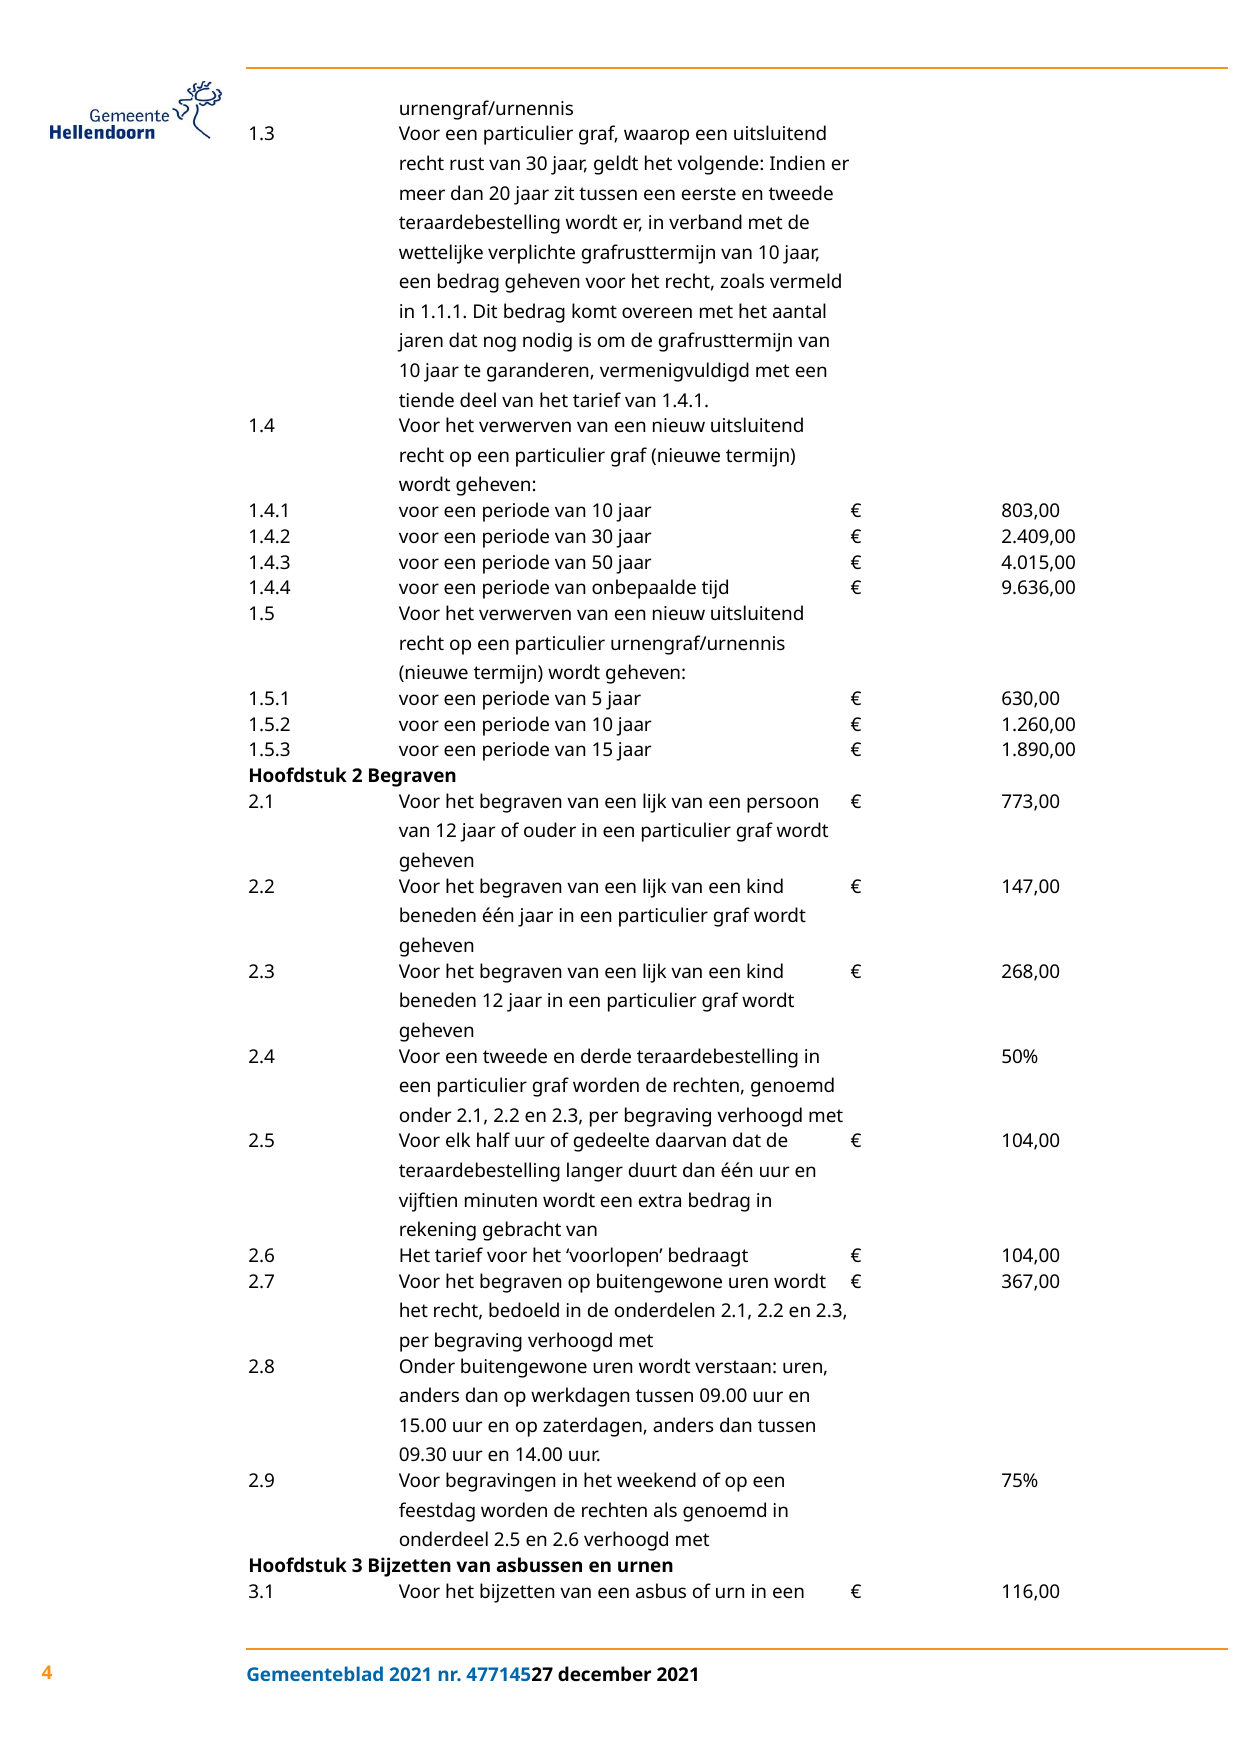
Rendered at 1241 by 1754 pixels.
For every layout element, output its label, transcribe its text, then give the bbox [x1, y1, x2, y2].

table_cell 1.4 [248, 413, 398, 497]
table_cell Voor het begraven van een lijk van een kind beneden 12 jaar in een particulier graf wordt geheven [399, 958, 850, 1043]
table_cell [248, 95, 398, 121]
table_cell € [850, 685, 1001, 711]
table_cell 75% [1001, 1467, 1152, 1552]
table_cell Voor een tweede en derde teraardebestelling in een particulier graf worden de rechten, genoemd onder 2.1, 2.2 en 2.3, per begraving verhoogd met [399, 1043, 850, 1128]
table_cell 1.4.1 [248, 498, 398, 523]
table_cell [850, 1043, 1001, 1128]
table_cell 2.2 [248, 873, 398, 958]
table_cell Voor het verwerven van een nieuw uitsluitend recht op een particulier urnengraf/urnennis (nieuwe termijn) wordt geheven: [399, 600, 850, 685]
table_cell € [850, 788, 1001, 873]
table_cell 9.636,00 [1001, 575, 1152, 600]
table_cell 1.5.2 [248, 711, 398, 737]
table_cell 2.6 [248, 1242, 398, 1268]
table_cell Voor het begraven van een lijk van een kind beneden één jaar in een particulier graf wordt geheven [399, 873, 850, 958]
table_cell € [850, 737, 1001, 762]
table_cell 2.9 [248, 1467, 398, 1552]
table_cell € [850, 523, 1001, 549]
table_cell 104,00 [1001, 1128, 1152, 1242]
table_cell voor een periode van 30 jaar [399, 523, 850, 549]
table_cell € [850, 873, 1001, 958]
table_cell voor een periode van 10 jaar [399, 498, 850, 523]
table_cell € [850, 575, 1001, 600]
table_cell 2.4 [248, 1043, 398, 1128]
table_cell € [850, 549, 1001, 574]
table_cell 116,00 [1001, 1578, 1152, 1604]
table_cell [1001, 1353, 1152, 1467]
table_cell € [850, 958, 1001, 1043]
table_cell voor een periode van 10 jaar [399, 711, 850, 737]
table_cell voor een periode van 15 jaar [399, 737, 850, 762]
table_cell 104,00 [1001, 1242, 1152, 1268]
table_cell 1.890,00 [1001, 737, 1152, 762]
table_cell 268,00 [1001, 958, 1152, 1043]
table_cell 1.4.4 [248, 575, 398, 600]
table_cell Voor het verwerven van een nieuw uitsluitend recht op een particulier graf (nieuwe termijn) wordt geheven: [399, 413, 850, 497]
table_cell [1001, 95, 1152, 121]
table_cell [1001, 413, 1152, 497]
table_cell 1.3 [248, 121, 398, 412]
table_cell 1.5 [248, 600, 398, 685]
table_cell 1.4.2 [248, 523, 398, 549]
table_cell 2.8 [248, 1353, 398, 1467]
table_cell € [850, 1242, 1001, 1268]
table_cell 803,00 [1001, 498, 1152, 523]
table_cell 1.5.3 [248, 737, 398, 762]
table_cell [850, 413, 1001, 497]
table_cell 50% [1001, 1043, 1152, 1128]
table_cell Voor het begraven op buitengewone uren wordt het recht, bedoeld in de onderdelen 2.1, 2.2 en 2.3, per begraving verhoogd met [399, 1268, 850, 1353]
table_cell 1.5.1 [248, 685, 398, 711]
table_cell 3.1 [248, 1578, 398, 1604]
table_cell 147,00 [1001, 873, 1152, 958]
table_cell voor een periode van onbepaalde tijd [399, 575, 850, 600]
table_cell Het tarief voor het ‘voorlopen’ bedraagt [399, 1242, 850, 1268]
table_cell 2.3 [248, 958, 398, 1043]
table_cell 2.409,00 [1001, 523, 1152, 549]
table_cell [1001, 121, 1152, 412]
table_cell 2.5 [248, 1128, 398, 1242]
table_cell 367,00 [1001, 1268, 1152, 1353]
table_cell 1.260,00 [1001, 711, 1152, 737]
table_cell Onder buitengewone uren wordt verstaan: uren, anders dan op werkdagen tussen 09.00 uur en 15.00 uur en op zaterdagen, anders dan tussen 09.30 uur en 14.00 uur. [399, 1353, 850, 1467]
table_cell Voor begravingen in het weekend of op een feestdag worden de rechten als genoemd in onderdeel 2.5 en 2.6 verhoogd met [399, 1467, 850, 1552]
table_cell 1.4.3 [248, 549, 398, 574]
table_cell 2.1 [248, 788, 398, 873]
table_cell Hoofdstuk 3 Bijzetten van asbussen en urnen [248, 1552, 1152, 1578]
table_cell 4.015,00 [1001, 549, 1152, 574]
table_cell 630,00 [1001, 685, 1152, 711]
table_cell [1001, 600, 1152, 685]
table_cell Hoofdstuk 2 Begraven [248, 763, 1152, 788]
table_cell € [850, 498, 1001, 523]
table_cell voor een periode van 50 jaar [399, 549, 850, 574]
table_cell urnengraf/urnennis [399, 95, 850, 121]
table_cell voor een periode van 5 jaar [399, 685, 850, 711]
picture [41, 47, 231, 172]
table_cell Voor het begraven van een lijk van een persoon van 12 jaar of ouder in een particulier graf wordt geheven [399, 788, 850, 873]
table_cell 2.7 [248, 1268, 398, 1353]
table_cell € [850, 1578, 1001, 1604]
table_cell [850, 121, 1001, 412]
table_cell € [850, 1128, 1001, 1242]
table_cell [850, 1353, 1001, 1467]
table_cell [850, 95, 1001, 121]
table_cell Voor een particulier graf, waarop een uitsluitend recht rust van 30 jaar, geldt het volgende: Indien er meer dan 20 jaar zit tussen een eerste en tweede teraardebestelling wordt er, in verband met de wettelijke verplichte grafrusttermijn van 10 jaar, een bedrag geheven voor het recht, zoals vermeld in 1.1.1. Dit bedrag komt overeen met het aantal jaren dat nog nodig is om de grafrusttermijn van 10 jaar te garanderen, vermenigvuldigd met een tiende deel van het tarief van 1.4.1. [399, 121, 850, 412]
table_cell € [850, 711, 1001, 737]
table_cell 773,00 [1001, 788, 1152, 873]
table_cell € [850, 1268, 1001, 1353]
table_cell Voor elk half uur of gedeelte daarvan dat de teraardebestelling langer duurt dan één uur en vijftien minuten wordt een extra bedrag in rekening gebracht van [399, 1128, 850, 1242]
table_cell [850, 600, 1001, 685]
table_cell [850, 1467, 1001, 1552]
table_cell Voor het bijzetten van een asbus of urn in een [399, 1578, 850, 1604]
